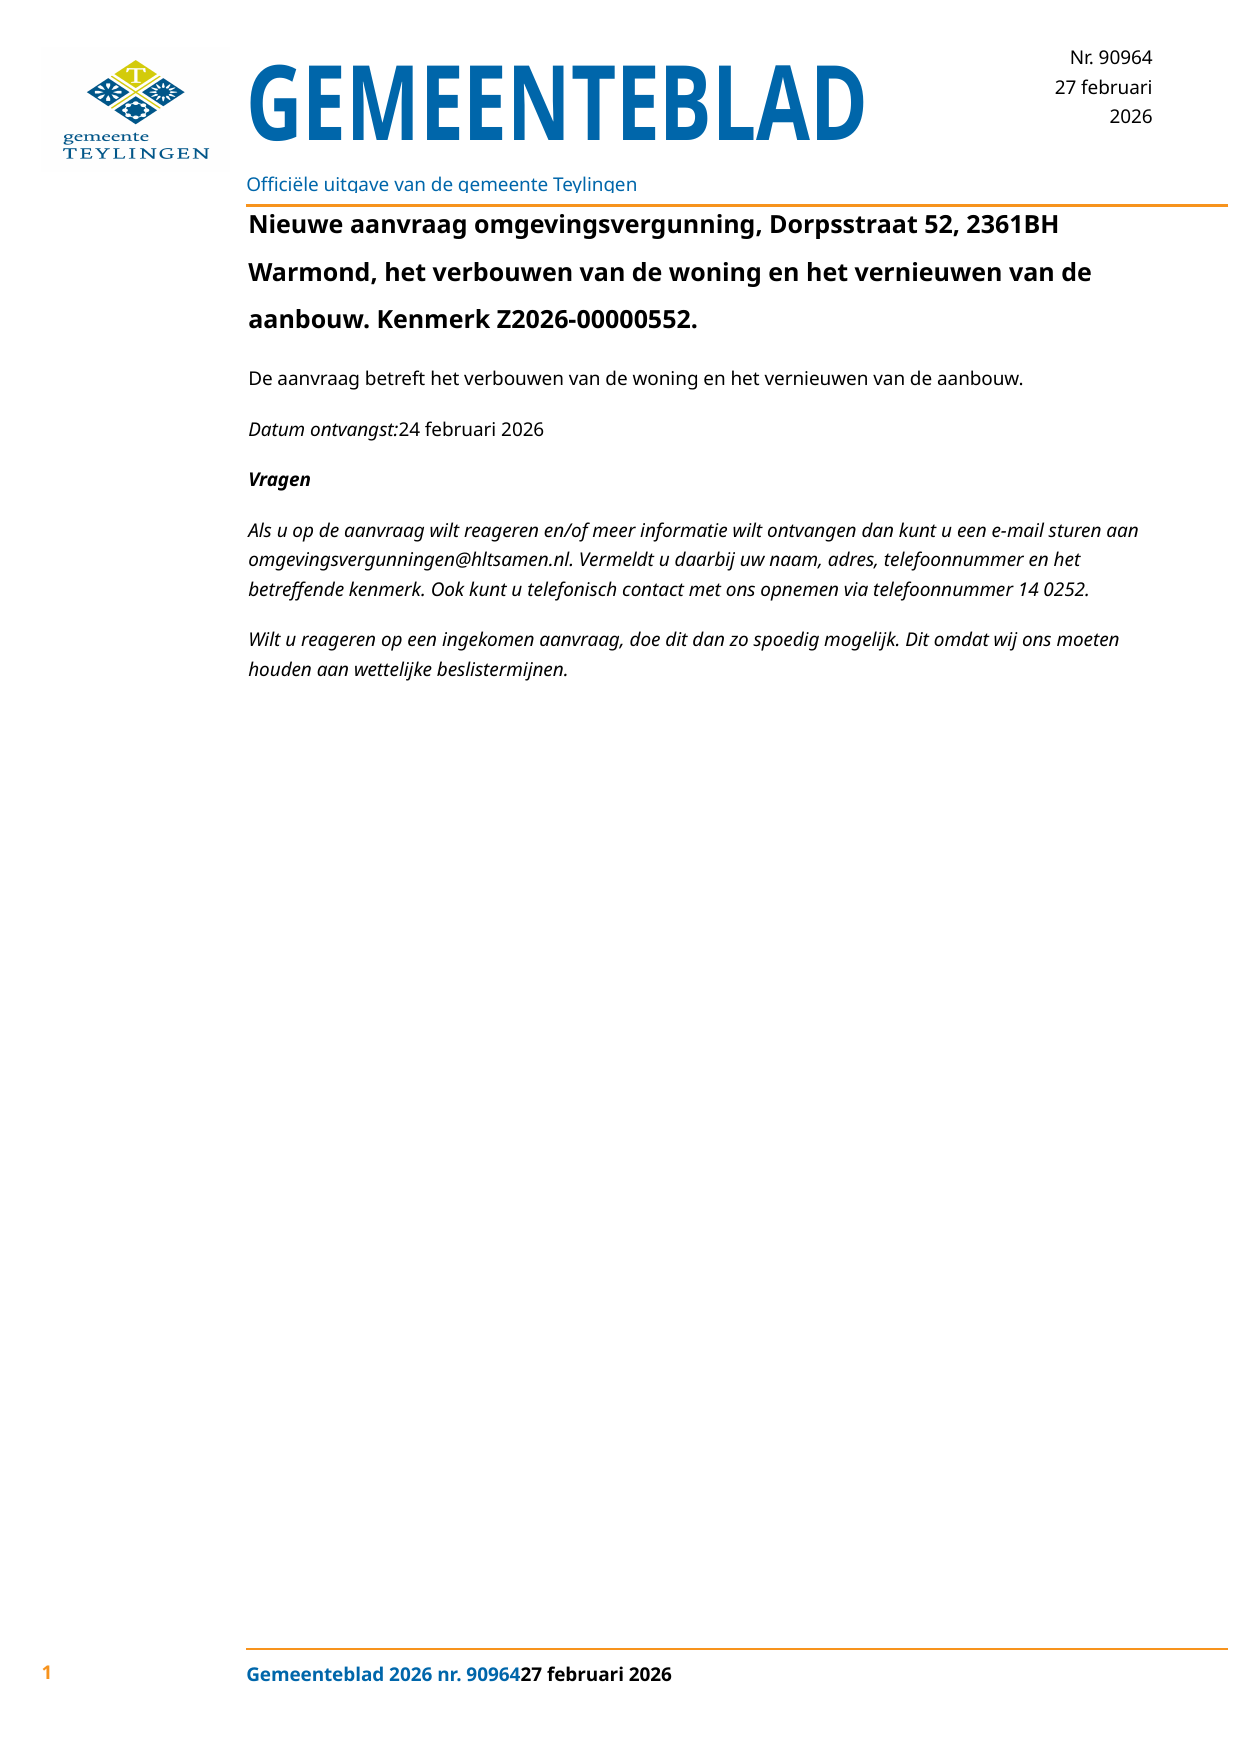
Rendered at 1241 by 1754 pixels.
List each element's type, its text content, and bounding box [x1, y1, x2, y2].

text Vragen [248, 466, 1152, 492]
text Wilt u reageren op een ingekomen aanvraag, doe dit dan zo spoedig mogelijk. Dit omdat wij ons moeten houden aan wettelijke beslistermijnen. [248, 626, 1152, 682]
text Nieuwe aanvraag omgevingsvergunning, Dorpsstraat 52, 2361BH Warmond, het verbouwen van de woning en het vernieuwen van de aanbouw. Kenmerk Z2026-00000552. [248, 207, 1152, 336]
text Als u op de aanvraag wilt reageren en/of meer informatie wilt ontvangen dan kunt u een e-mail sturen aan omgevingsvergunningen@hltsamen.nl. Vermeldt u daarbij uw naam, adres, telefoonnummer en het betreffende kenmerk. Ook kunt u telefonisch contact met ons opnemen via telefoonnummer 14 0252. [248, 517, 1152, 602]
text De aanvraag betreft het verbouwen van de woning en het vernieuwen van de aanbouw. [248, 366, 1152, 391]
picture [41, 47, 231, 172]
text Datum ontvangst:24 februari 2026 [248, 416, 1152, 442]
